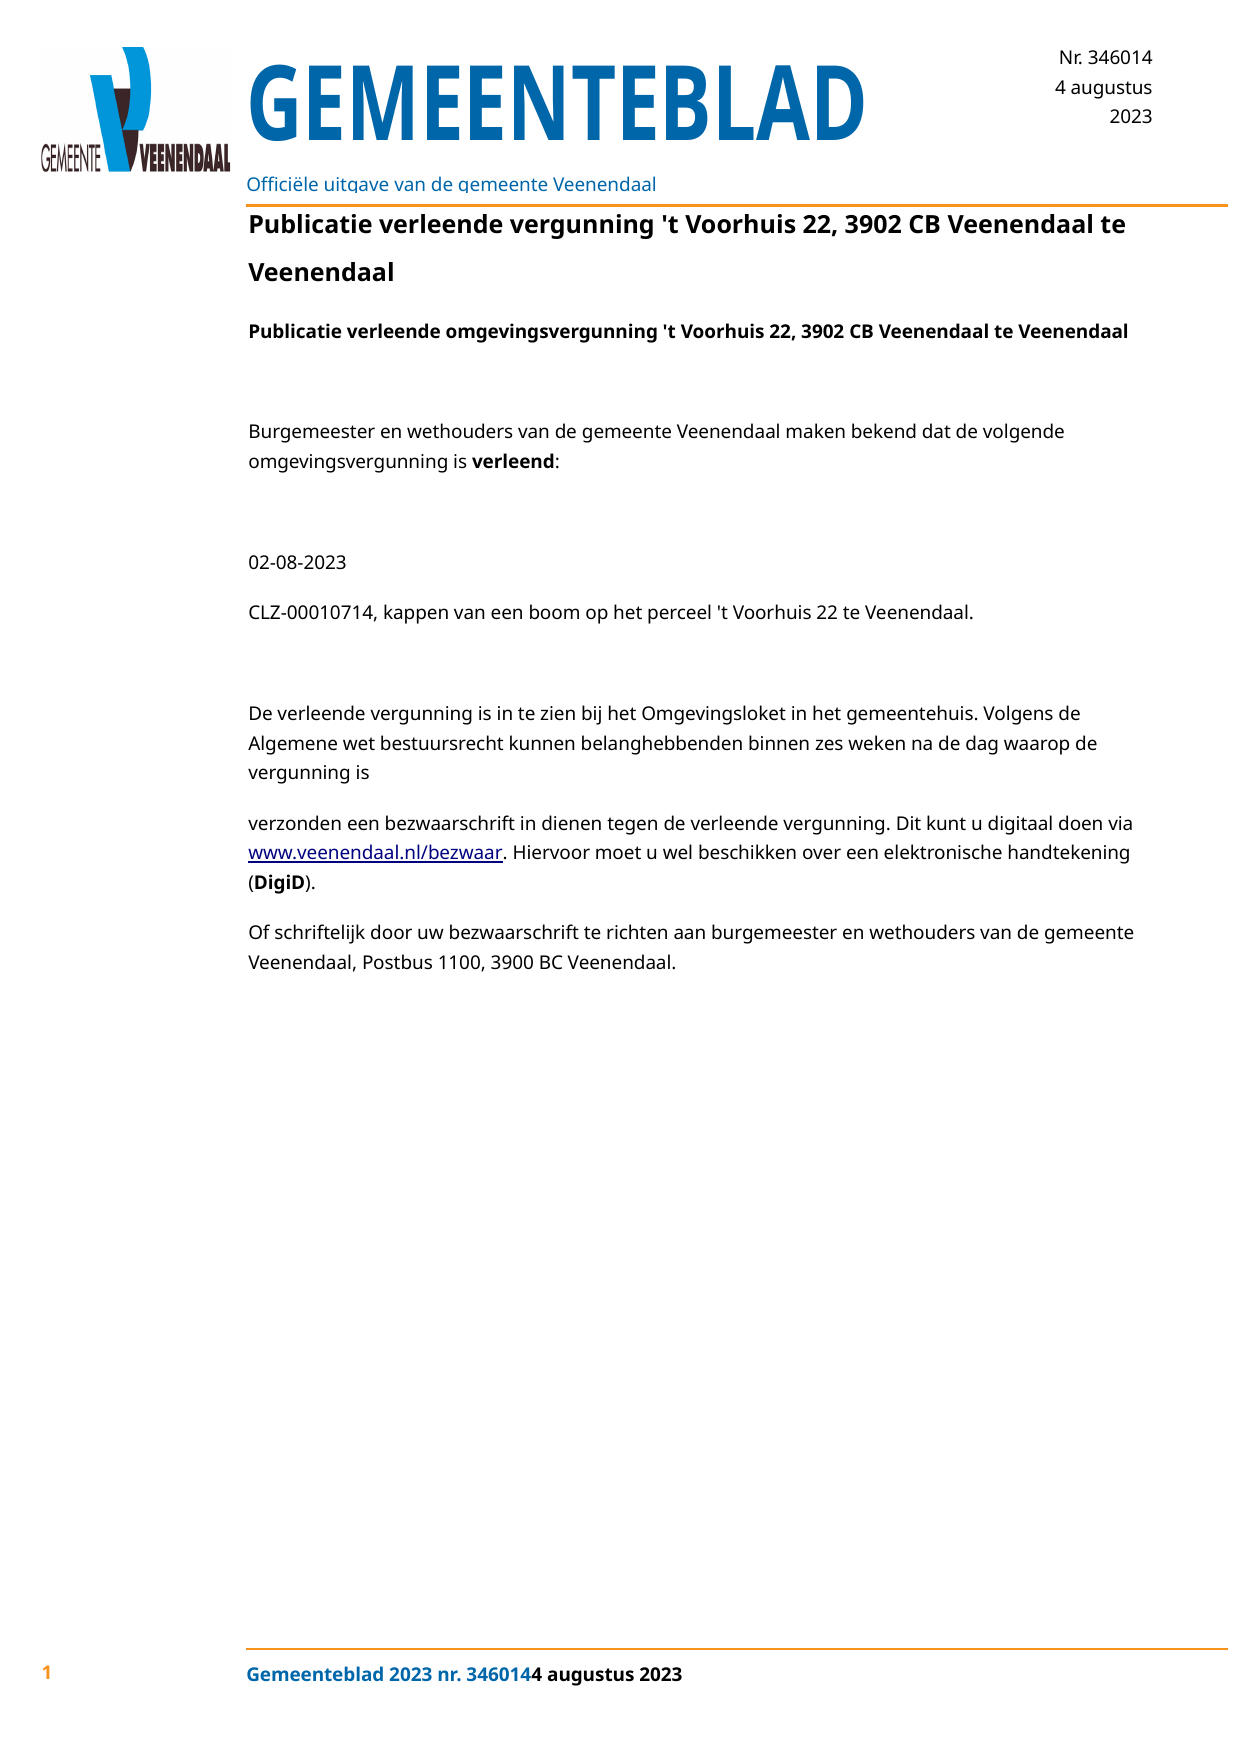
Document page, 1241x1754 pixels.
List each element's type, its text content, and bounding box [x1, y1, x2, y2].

text CLZ-00010714, kappen van een boom op het perceel 't Voorhuis 22 te Veenendaal. [248, 599, 1152, 625]
text Burgemeester en wethouders van de gemeente Veenendaal maken bekend dat de volgende omgevingsvergunning is verleend: [248, 419, 1152, 474]
text Of schriftelijk door uw bezwaarschrift te richten aan burgemeester en wethouders van de gemeente Veenendaal, Postbus 1100, 3900 BC Veenendaal. [248, 919, 1152, 975]
text Publicatie verleende omgevingsvergunning 't Voorhuis 22, 3902 CB Veenendaal te Veenendaal [248, 318, 1152, 344]
text Publicatie verleende vergunning 't Voorhuis 22, 3902 CB Veenendaal te Veenendaal [248, 207, 1152, 288]
text verzonden een bezwaarschrift in dienen tegen de verleende vergunning. Dit kunt u digitaal doen via www.veenendaal.nl/bezwaar. Hiervoor moet u wel beschikken over een elektronische handtekening (DigiD). [248, 810, 1152, 895]
picture [123, 47, 231, 172]
text 02-08-2023 [248, 549, 1152, 575]
picture [41, 47, 130, 172]
text De verleende vergunning is in te zien bij het Omgevingsloket in het gemeentehuis. Volgens de Algemene wet bestuursrecht kunnen belanghebbenden binnen zes weken na de dag waarop de vergunning is [248, 700, 1152, 785]
